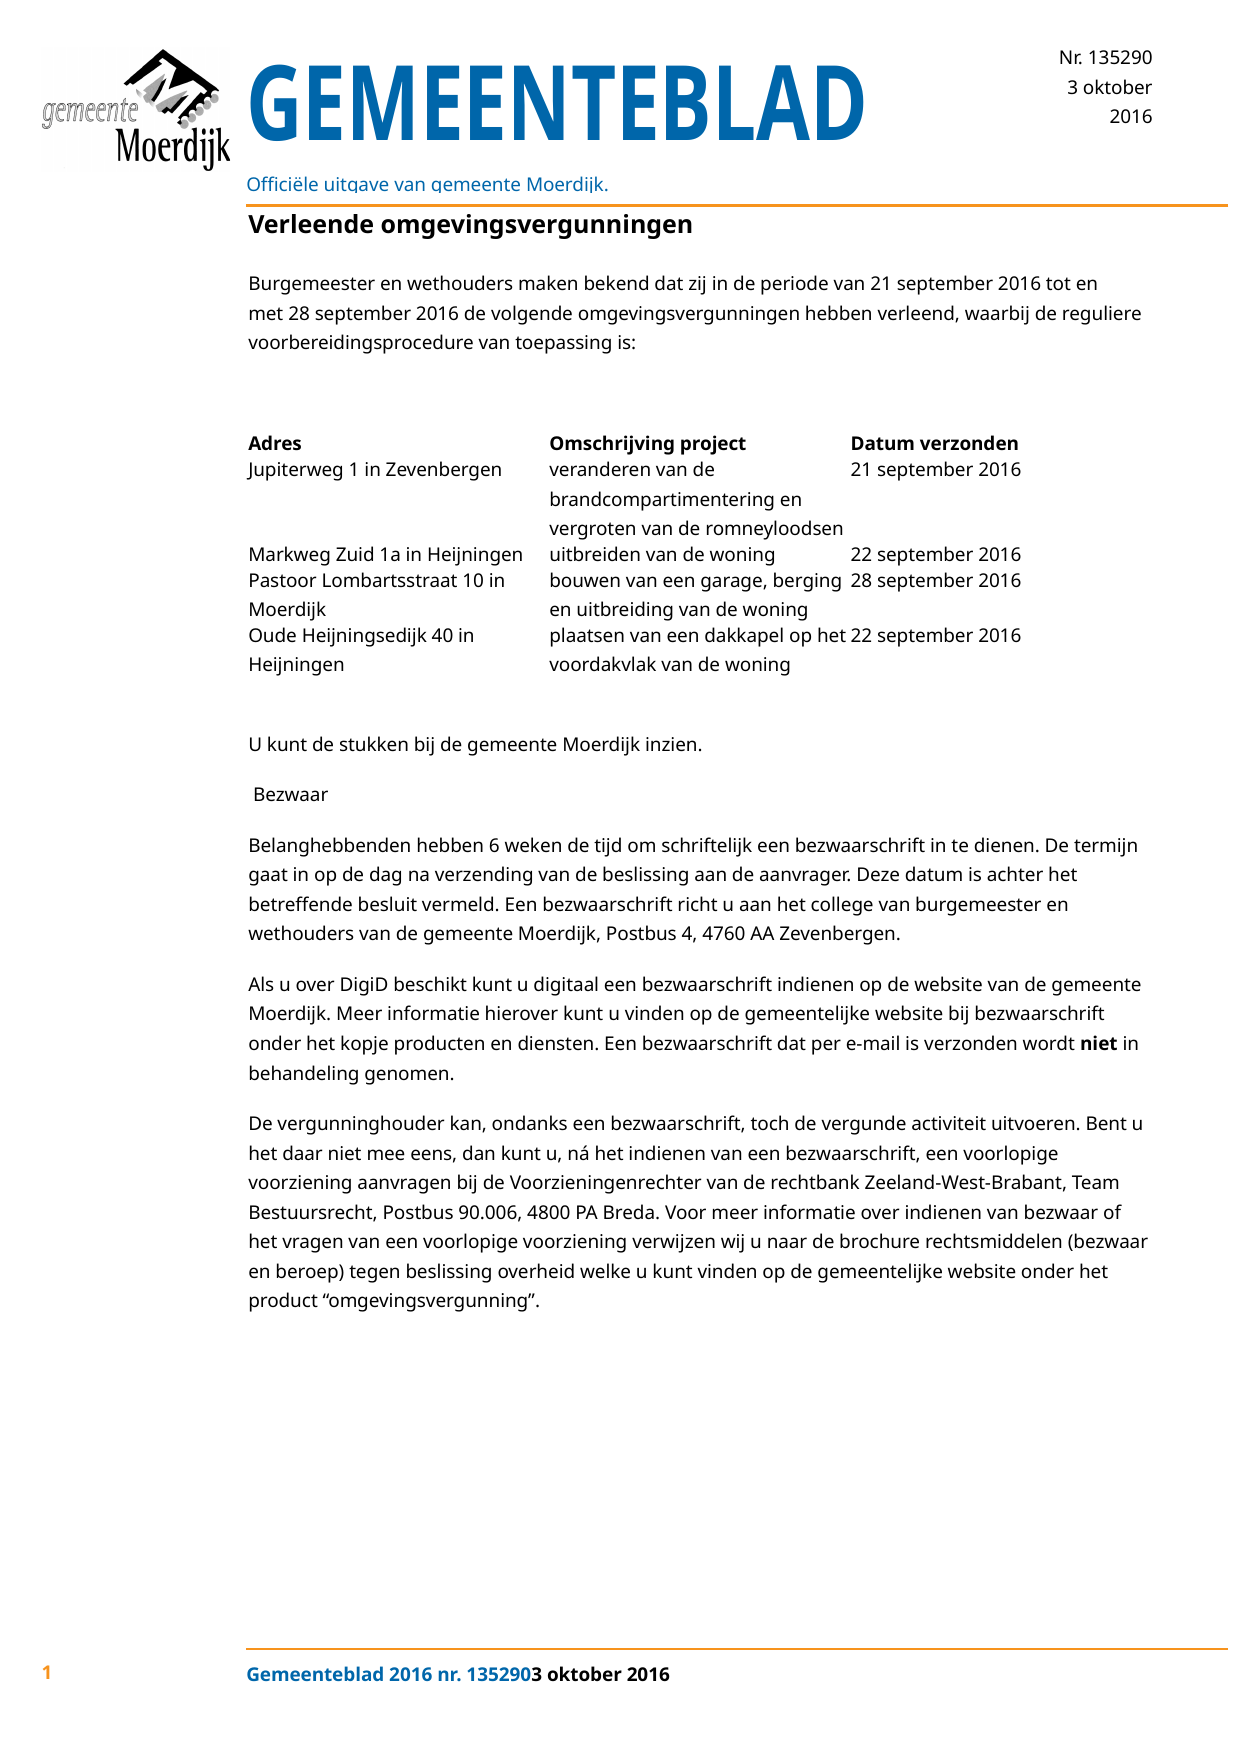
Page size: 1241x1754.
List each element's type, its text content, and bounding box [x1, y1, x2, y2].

table_cell veranderen van de brandcompartimentering en vergroten van de romneyloodsen [549, 456, 850, 541]
table_cell 21 september 2016 [850, 456, 1152, 541]
table_header Omschrijving project [549, 430, 850, 456]
table_header Datum verzonden [850, 430, 1152, 456]
table_header Adres [248, 430, 549, 456]
text Verleende omgevingsvergunningen [248, 207, 1152, 241]
table_cell 28 september 2016 [850, 567, 1152, 622]
table_cell 22 september 2016 [850, 541, 1152, 567]
table_cell 22 september 2016 [850, 622, 1152, 677]
table_cell Markweg Zuid 1a in Heijningen [248, 541, 549, 567]
text Bezwaar [248, 781, 1152, 807]
text De vergunninghouder kan, ondanks een bezwaarschrift, toch de vergunde activiteit uitvoeren. Bent u het daar niet mee eens, dan kunt u, ná het indienen van een bezwaarschrift, een voorlopige voorziening aanvragen bij de Voorzieningenrechter van de rechtbank Zeeland-West-Brabant, Team Bestuursrecht, Postbus 90.006, 4800 PA Breda. Voor meer informatie over indienen van bezwaar of het vragen van een voorlopige voorziening verwijzen wij u naar de brochure rechtsmiddelen (bezwaar en beroep) tegen beslissing overheid welke u kunt vinden op de gemeentelijke website onder het product “omgevingsvergunning”. [248, 1110, 1152, 1313]
text Burgemeester en wethouders maken bekend dat zij in de periode van 21 september 2016 tot en met 28 september 2016 de volgende omgevingsvergunningen hebben verleend, waarbij de reguliere voorbereidingsprocedure van toepassing is: [248, 270, 1152, 355]
text Belanghebbenden hebben 6 weken de tijd om schriftelijk een bezwaarschrift in te dienen. De termijn gaat in op de dag na verzending van de beslissing aan de aanvrager. Deze datum is achter het betreffende besluit vermeld. Een bezwaarschrift richt u aan het college van burgemeester en wethouders van de gemeente Moerdijk, Postbus 4, 4760 AA Zevenbergen. [248, 832, 1152, 946]
picture [41, 47, 231, 172]
table_cell Pastoor Lombartsstraat 10 in Moerdijk [248, 567, 549, 622]
table_cell bouwen van een garage, berging en uitbreiding van de woning [549, 567, 850, 622]
table_cell Oude Heijningsedijk 40 in Heijningen [248, 622, 549, 677]
table_cell Jupiterweg 1 in Zevenbergen [248, 456, 549, 541]
text U kunt de stukken bij de gemeente Moerdijk inzien. [248, 731, 1152, 757]
table_cell plaatsen van een dakkapel op het voordakvlak van de woning [549, 622, 850, 677]
text Als u over DigiD beschikt kunt u digitaal een bezwaarschrift indienen op de website van de gemeente Moerdijk. Meer informatie hierover kunt u vinden op de gemeentelijke website bij bezwaarschrift onder het kopje producten en diensten. Een bezwaarschrift dat per e-mail is verzonden wordt niet in behandeling genomen. [248, 971, 1152, 1086]
table_cell uitbreiden van de woning [549, 541, 850, 567]
